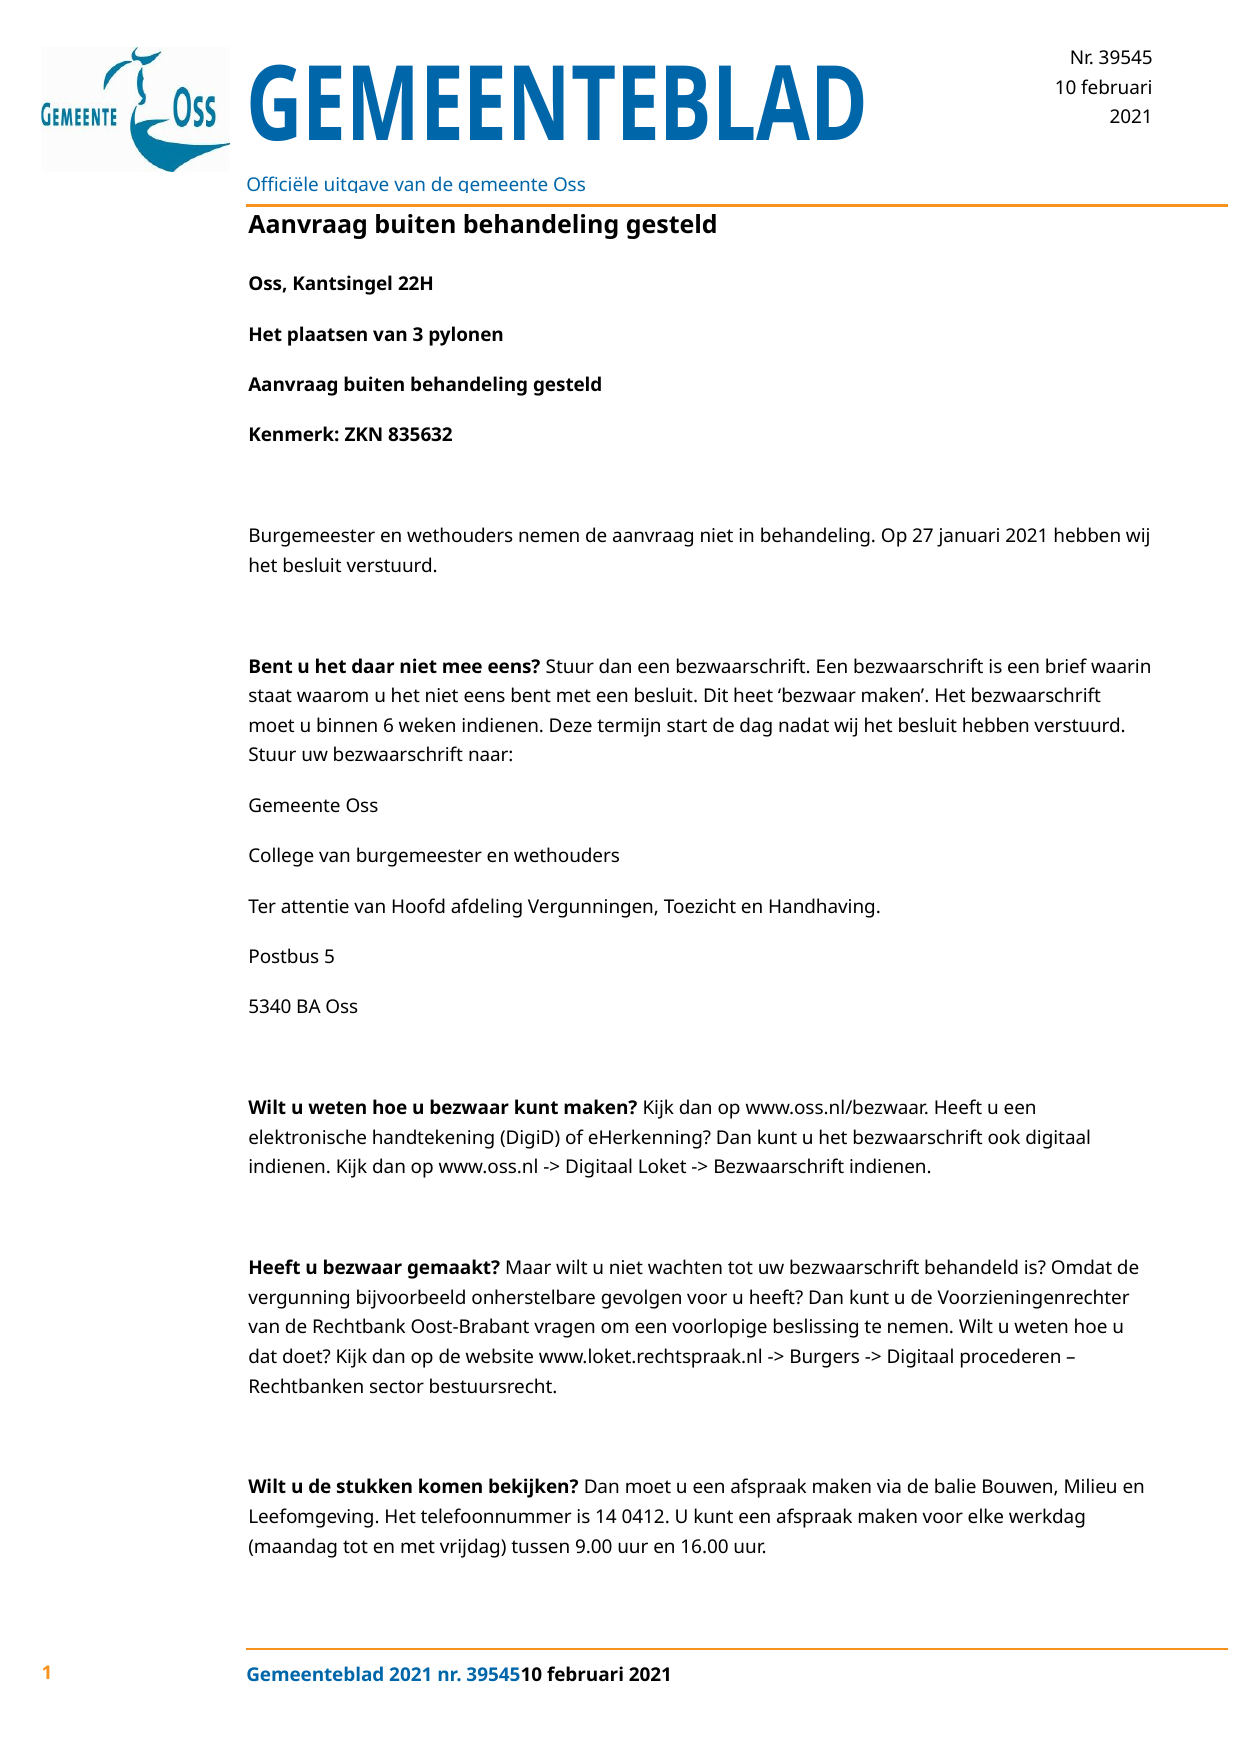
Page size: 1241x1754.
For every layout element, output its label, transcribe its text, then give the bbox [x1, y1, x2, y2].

text College van burgemeester en wethouders [248, 842, 1152, 868]
text Heeft u bezwaar gemaakt? Maar wilt u niet wachten tot uw bezwaarschrift behandeld is? Omdat de vergunning bijvoorbeeld onherstelbare gevolgen voor u heeft? Dan kunt u de Voorzieningenrechter van de Rechtbank Oost-Brabant vragen om een voorlopige beslissing te nemen. Wilt u weten hoe u dat doet? Kijk dan op de website www.loket.rechtspraak.nl -> Burgers -> Digitaal procederen – Rechtbanken sector bestuursrecht. [248, 1254, 1152, 1398]
text Wilt u de stukken komen bekijken? Dan moet u een afspraak maken via de balie Bouwen, Milieu en Leefomgeving. Het telefoonnummer is 14 0412. U kunt een afspraak maken voor elke werkdag (maandag tot en met vrijdag) tussen 9.00 uur en 16.00 uur. [248, 1474, 1152, 1558]
text 5340 BA Oss [248, 994, 1152, 1019]
text Kenmerk: ZKN 835632 [248, 422, 1152, 447]
picture [41, 47, 231, 172]
text Ter attentie van Hoofd afdeling Vergunningen, Toezicht en Handhaving. [248, 893, 1152, 918]
text Aanvraag buiten behandeling gesteld [248, 207, 1152, 241]
text Gemeente Oss [248, 792, 1152, 818]
text Oss, Kantsingel 22H [248, 270, 1152, 296]
text Bent u het daar niet mee eens? Stuur dan een bezwaarschrift. Een bezwaarschrift is een brief waarin staat waarom u het niet eens bent met een besluit. Dit heet ‘bezwaar maken’. Het bezwaarschrift moet u binnen 6 weken indienen. Deze termijn start de dag nadat wij het besluit hebben verstuurd. Stuur uw bezwaarschrift naar: [248, 653, 1152, 767]
text Aanvraag buiten behandeling gesteld [248, 371, 1152, 397]
text Postbus 5 [248, 943, 1152, 969]
text Wilt u weten hoe u bezwaar kunt maken? Kijk dan op www.oss.nl/bezwaar. Heeft u een elektronische handtekening (DigiD) of eHerkenning? Dan kunt u het bezwaarschrift ook digitaal indienen. Kijk dan op www.oss.nl -> Digitaal Loket -> Bezwaarschrift indienen. [248, 1094, 1152, 1179]
text Het plaatsen van 3 pylonen [248, 321, 1152, 346]
text Burgemeester en wethouders nemen de aanvraag niet in behandeling. Op 27 januari 2021 hebben wij het besluit verstuurd. [248, 522, 1152, 578]
